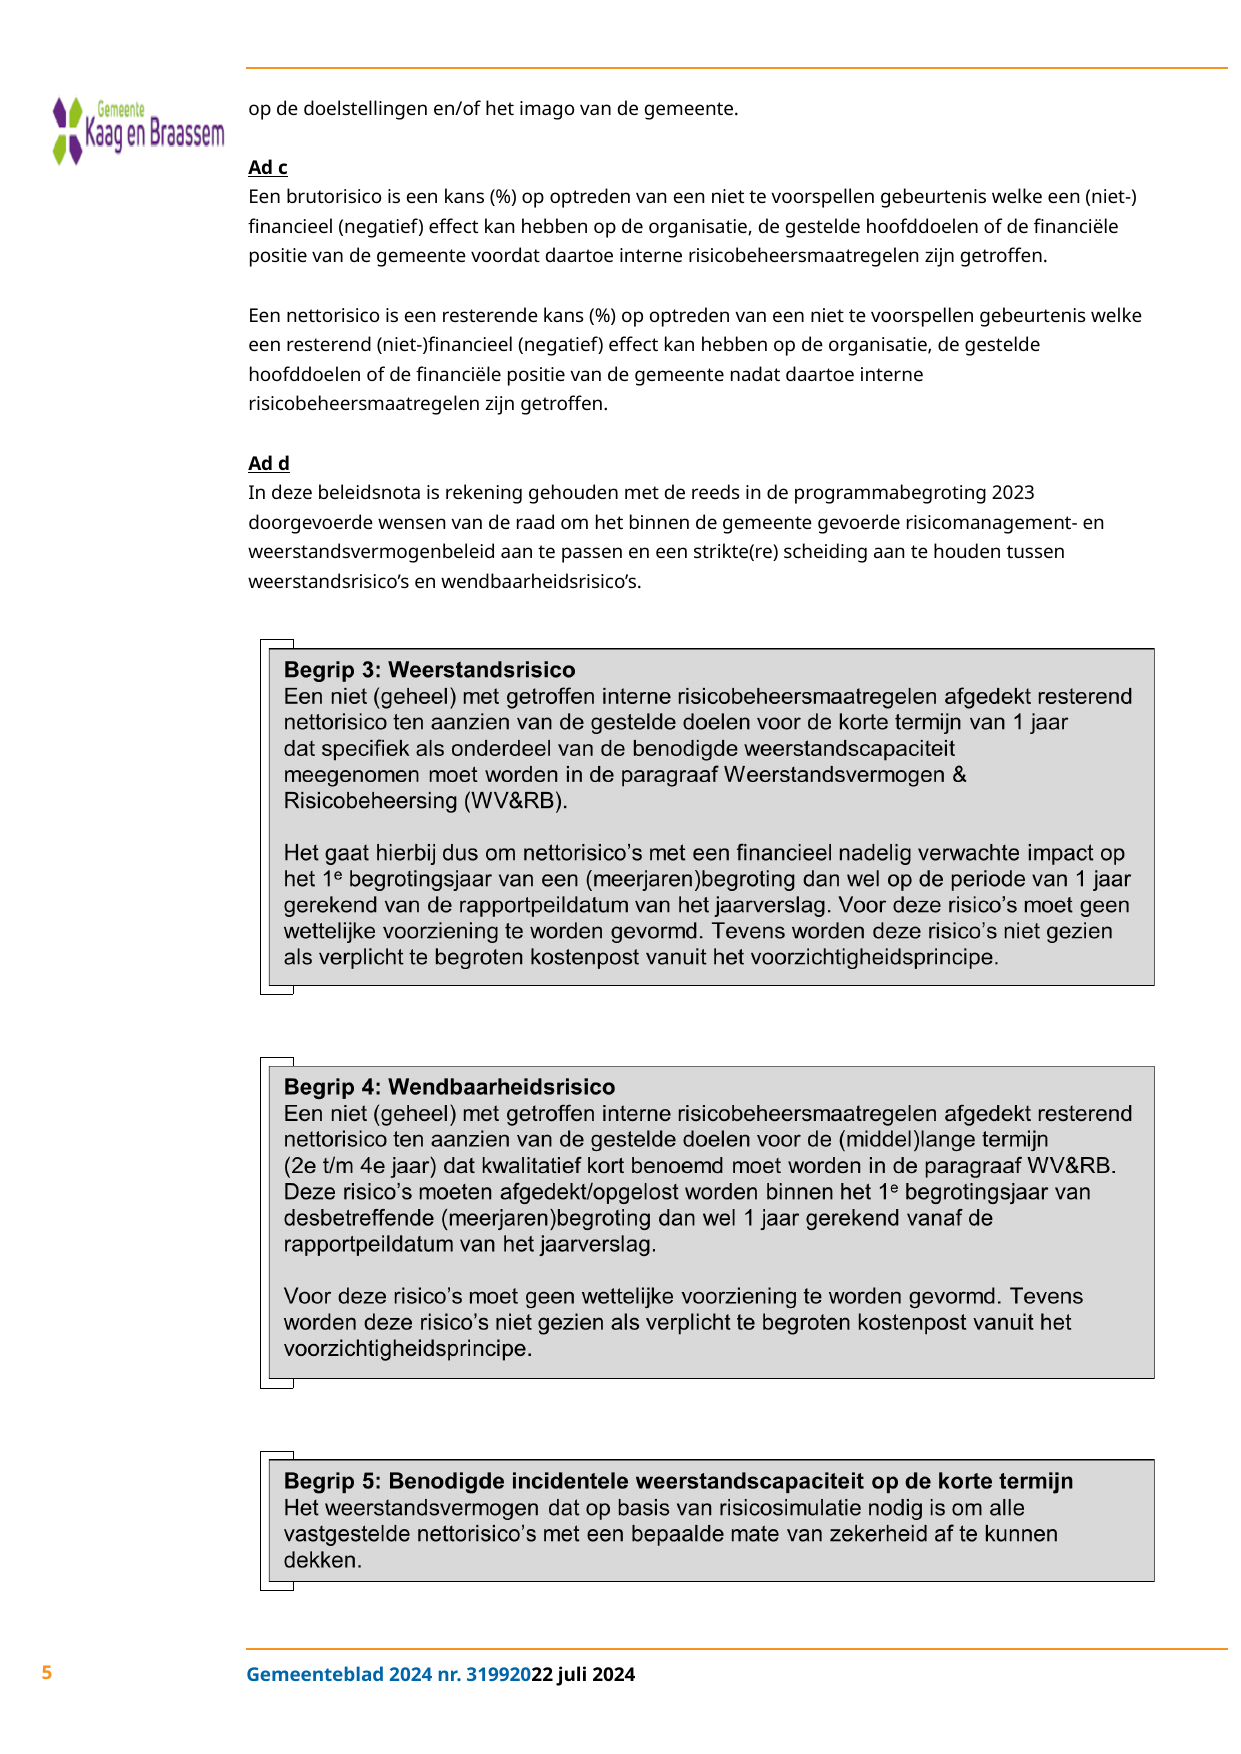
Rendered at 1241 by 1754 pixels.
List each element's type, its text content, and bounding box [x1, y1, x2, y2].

text Ad d [248, 450, 1152, 476]
text Een nettorisico is een resterende kans (%) op optreden van een niet te voorspellen gebeurtenis welke een resterend (niet-)financieel (negatief) effect kan hebben op de organisatie, de gestelde hoofddoelen of de financiële positie van de gemeente nadat daartoe interne risicobeheersmaatregelen zijn getroffen. [248, 302, 1152, 416]
text Een brutorisico is een kans (%) op optreden van een niet te voorspellen gebeurtenis welke een (niet-) financieel (negatief) effect kan hebben op de organisatie, de gestelde hoofddoelen of de financiële positie van de gemeente voordat daartoe interne risicobeheersmaatregelen zijn getroffen. [248, 183, 1152, 268]
picture [268, 1459, 1155, 1582]
picture [268, 1066, 1155, 1379]
picture [41, 47, 231, 172]
text op de doelstellingen en/of het imago van de gemeente. [248, 95, 1152, 121]
text In deze beleidsnota is rekening gehouden met de reeds in de programmabegroting 2023 doorgevoerde wensen van de raad om het binnen de gemeente gevoerde risicomanagement- en weerstandsvermogenbeleid aan te passen en een strikte(re) scheiding aan te houden tussen weerstandsrisico’s en wendbaarheidsrisico’s. [248, 479, 1152, 594]
picture [268, 648, 1155, 986]
text Ad c [248, 154, 1152, 180]
